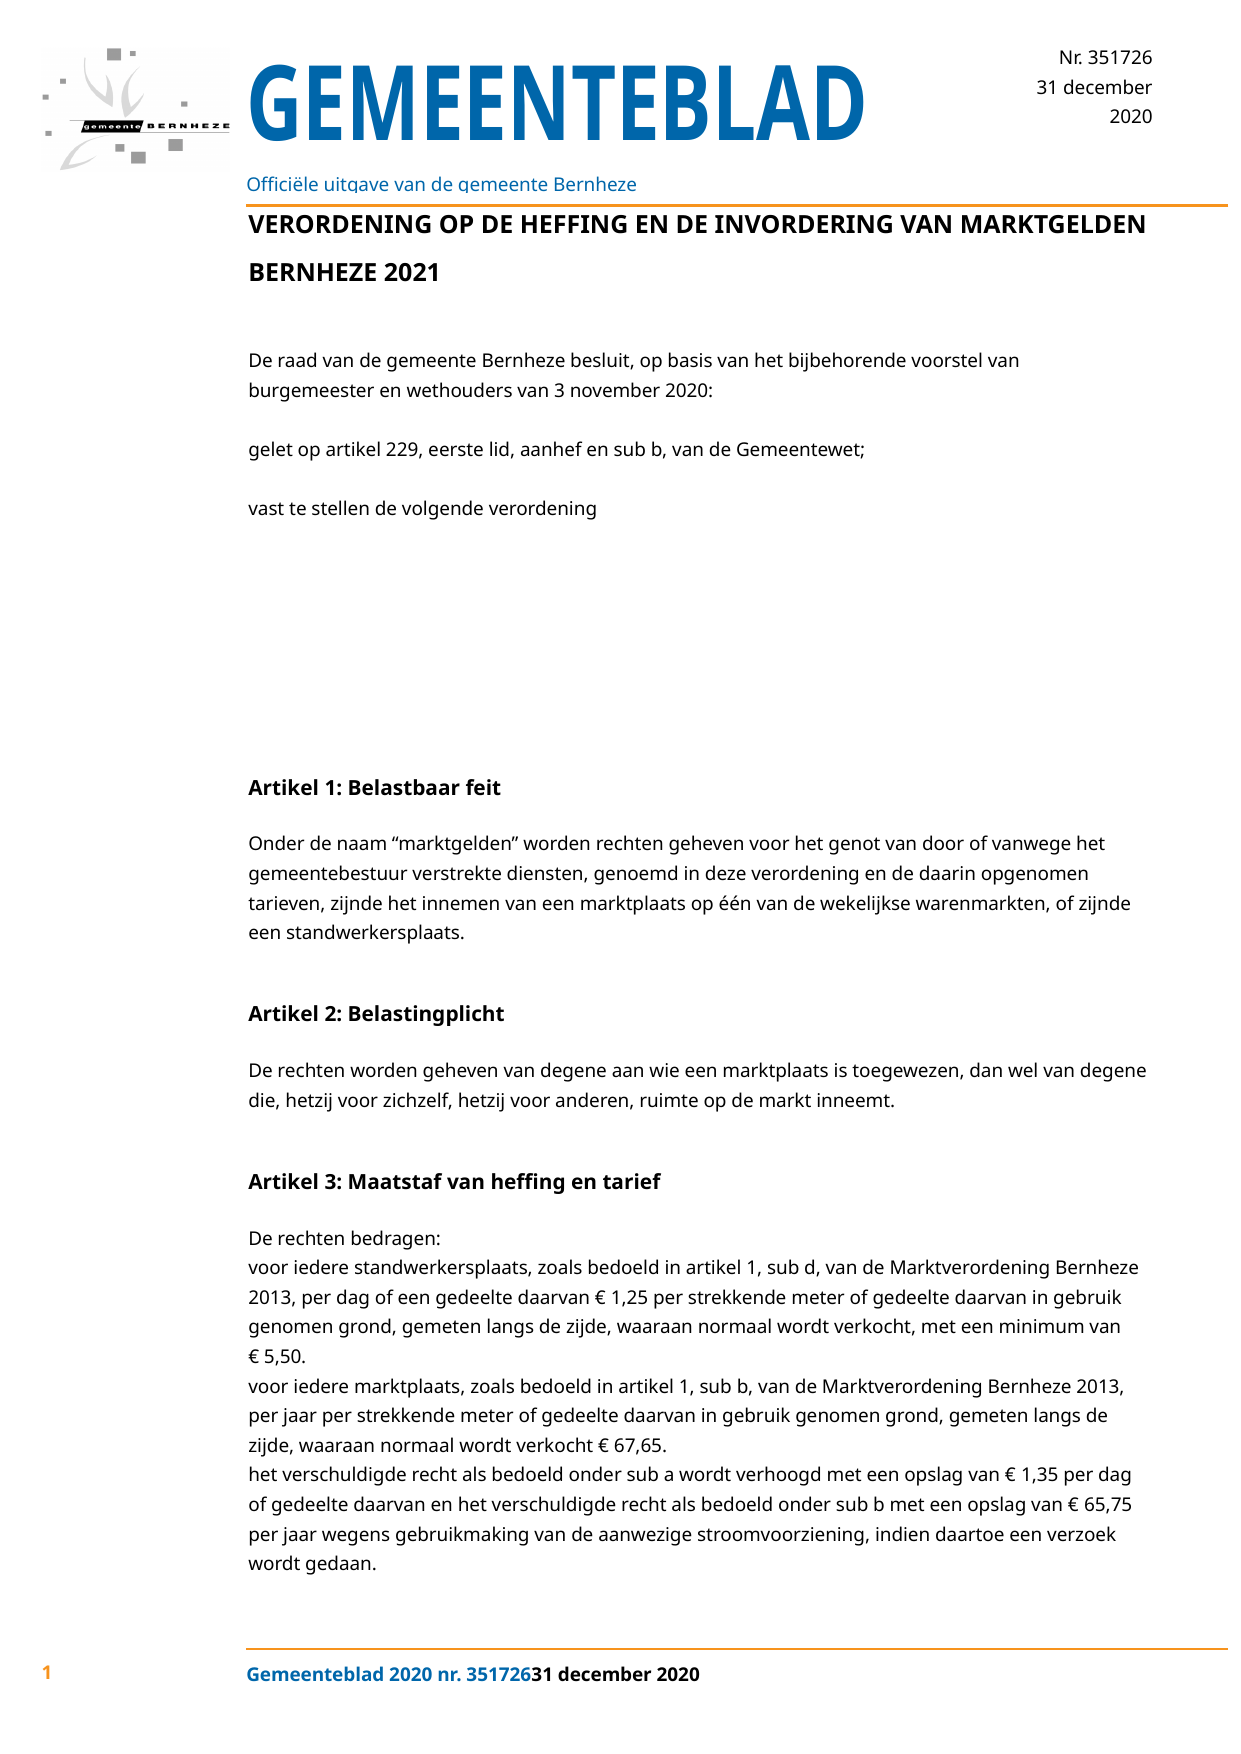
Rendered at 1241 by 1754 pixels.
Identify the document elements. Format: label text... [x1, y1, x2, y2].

text burgemeester en wethouders van 3 november 2020: [248, 377, 1152, 403]
text gelet op artikel 229, eerste lid, aanhef en sub b, van de Gemeentewet; [248, 436, 1152, 462]
picture [41, 47, 231, 172]
text Onder de naam “marktgelden” worden rechten geheven voor het genot van door of vanwege het gemeentebestuur verstrekte diensten, genoemd in deze verordening en de daarin opgenomen tarieven, zijnde het innemen van een marktplaats op één van de wekelijkse warenmarkten, of zijnde een standwerkersplaats. [248, 831, 1152, 945]
text VERORDENING OP DE HEFFING EN DE INVORDERING VAN MARKTGELDEN BERNHEZE 2021 [248, 207, 1152, 288]
text Artikel 3: Maatstaf van heffing en tarief [248, 1167, 1152, 1195]
text De raad van de gemeente Bernheze besluit, op basis van het bijbehorende voorstel van [248, 347, 1152, 373]
text Artikel 1: Belastbaar feit [248, 773, 1152, 801]
text het verschuldigde recht als bedoeld onder sub a wordt verhoogd met een opslag van € 1,35 per dag of gedeelte daarvan en het verschuldigde recht als bedoeld onder sub b met een opslag van € 65,75 per jaar wegens gebruikmaking van de aanwezige stroomvoorziening, indien daartoe een verzoek wordt gedaan. [248, 1462, 1152, 1576]
text voor iedere standwerkersplaats, zoals bedoeld in artikel 1, sub d, van de Marktverordening Bernheze 2013, per dag of een gedeelte daarvan € 1,25 per strekkende meter of gedeelte daarvan in gebruik genomen grond, gemeten langs de zijde, waaraan normaal wordt verkocht, met een minimum van € 5,50. [248, 1254, 1152, 1369]
text De rechten bedragen: [248, 1225, 1152, 1251]
text De rechten worden geheven van degene aan wie een marktplaats is toegewezen, dan wel van degene die, hetzij voor zichzelf, hetzij voor anderen, ruimte op de markt inneemt. [248, 1057, 1152, 1113]
text Artikel 2: Belastingplicht [248, 999, 1152, 1028]
text vast te stellen de volgende verordening [248, 495, 1152, 521]
text voor iedere marktplaats, zoals bedoeld in artikel 1, sub b, van de Marktverordening Bernheze 2013, per jaar per strekkende meter of gedeelte daarvan in gebruik genomen grond, gemeten langs de zijde, waaraan normaal wordt verkocht € 67,65. [248, 1373, 1152, 1458]
